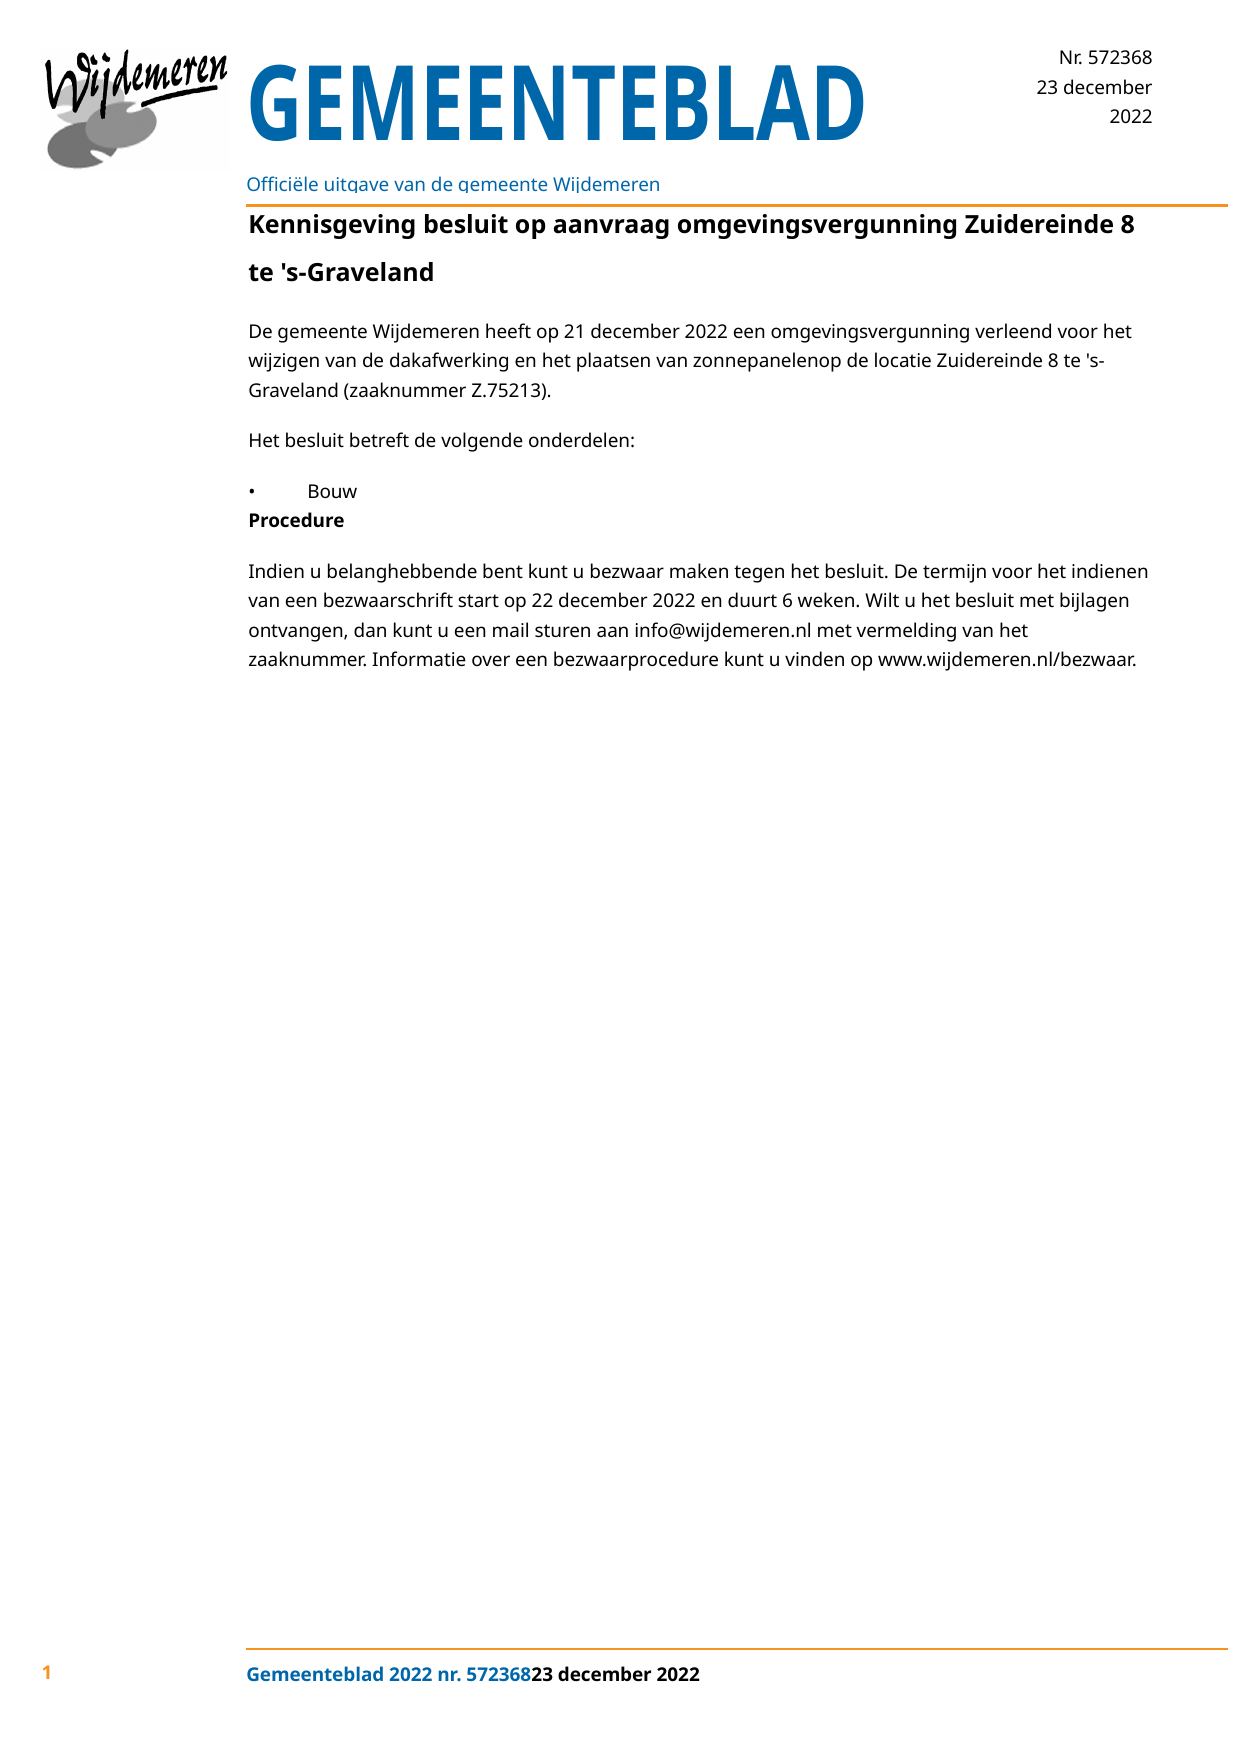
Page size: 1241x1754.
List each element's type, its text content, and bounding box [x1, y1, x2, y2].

list Bouw [248, 478, 1152, 504]
picture [41, 47, 231, 172]
text Procedure [248, 507, 1152, 533]
text Indien u belanghebbende bent kunt u bezwaar maken tegen het besluit. De termijn voor het indienen van een bezwaarschrift start op 22 december 2022 en duurt 6 weken. Wilt u het besluit met bijlagen ontvangen, dan kunt u een mail sturen aan info@wijdemeren.nl met vermelding van het zaaknummer. Informatie over een bezwaarprocedure kunt u vinden op www.wijdemeren.nl/bezwaar. [248, 558, 1152, 672]
text De gemeente Wijdemeren heeft op 21 december 2022 een omgevingsvergunning verleend voor het wijzigen van de dakafwerking en het plaatsen van zonnepanelenop de locatie Zuidereinde 8 te 's-Graveland (zaaknummer Z.75213). [248, 318, 1152, 403]
text Het besluit betreft de volgende onderdelen: [248, 427, 1152, 453]
text Kennisgeving besluit op aanvraag omgevingsvergunning Zuidereinde 8 te 's-Graveland [248, 207, 1152, 288]
